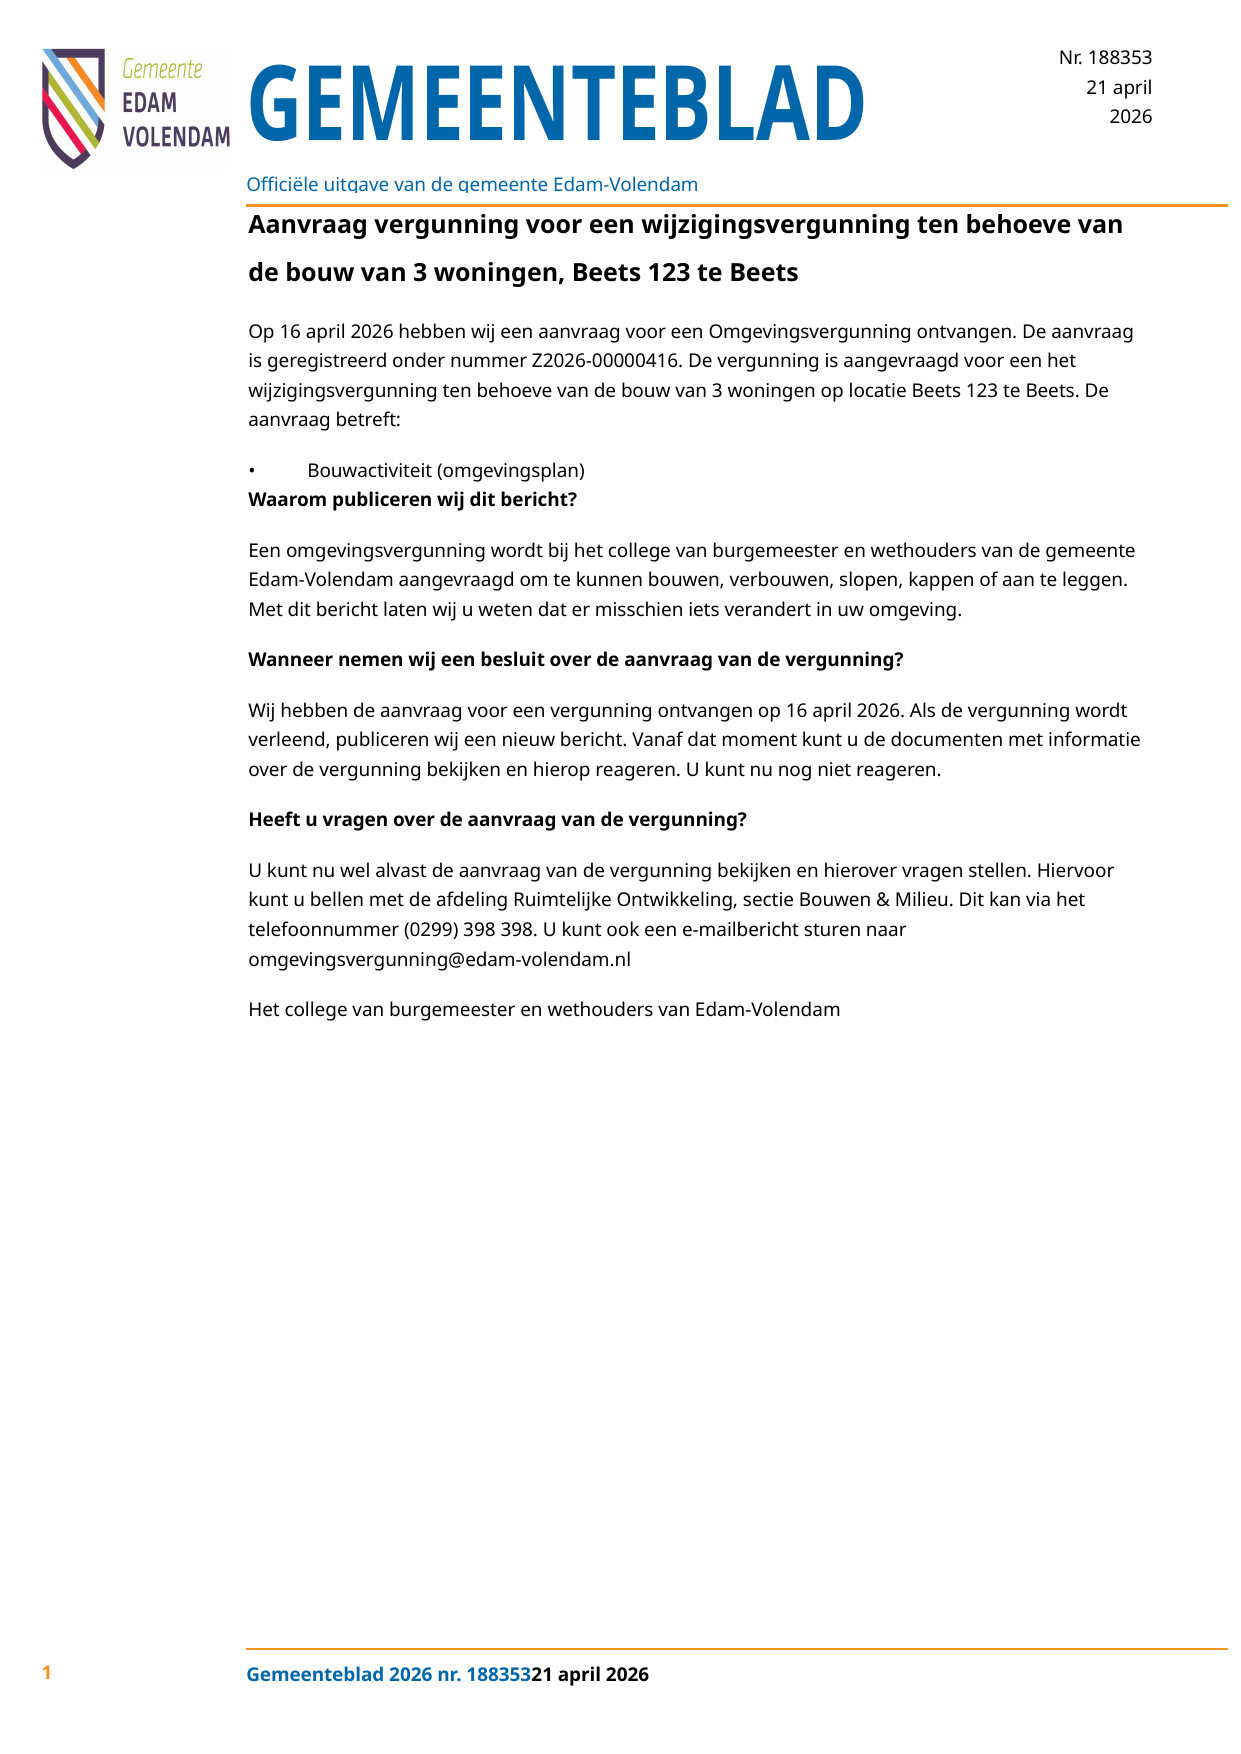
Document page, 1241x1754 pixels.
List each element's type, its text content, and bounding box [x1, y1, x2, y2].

text Een omgevingsvergunning wordt bij het college van burgemeester en wethouders van de gemeente Edam-Volendam aangevraagd om te kunnen bouwen, verbouwen, slopen, kappen of aan te leggen. Met dit bericht laten wij u weten dat er misschien iets verandert in uw omgeving. [248, 537, 1152, 622]
text Wij hebben de aanvraag voor een vergunning ontvangen op 16 april 2026. Als de vergunning wordt verleend, publiceren wij een nieuw bericht. Vanaf dat moment kunt u de documenten met informatie over de vergunning bekijken en hierop reageren. U kunt nu nog niet reageren. [248, 697, 1152, 782]
text U kunt nu wel alvast de aanvraag van de vergunning bekijken en hierover vragen stellen. Hiervoor kunt u bellen met de afdeling Ruimtelijke Ontwikkeling, sectie Bouwen & Milieu. Dit kan via het telefoonnummer (0299) 398 398. U kunt ook een e-mailbericht sturen naar omgevingsvergunning@edam-volendam.nl [248, 857, 1152, 972]
text Heeft u vragen over de aanvraag van de vergunning? [248, 807, 1152, 832]
text Op 16 april 2026 hebben wij een aanvraag voor een Omgevingsvergunning ontvangen. De aanvraag is geregistreerd onder nummer Z2026-00000416. De vergunning is aangevraagd voor een het wijzigingsvergunning ten behoeve van de bouw van 3 woningen op locatie Beets 123 te Beets. De aanvraag betreft: [248, 318, 1152, 432]
list Bouwactiviteit (omgevingsplan) [248, 457, 1152, 483]
text Waarom publiceren wij dit bericht? [248, 487, 1152, 512]
text Aanvraag vergunning voor een wijzigingsvergunning ten behoeve van de bouw van 3 woningen, Beets 123 te Beets [248, 207, 1152, 288]
picture [41, 47, 231, 172]
text Het college van burgemeester en wethouders van Edam-Volendam [248, 996, 1152, 1022]
text Wanneer nemen wij een besluit over de aanvraag van de vergunning? [248, 647, 1152, 672]
